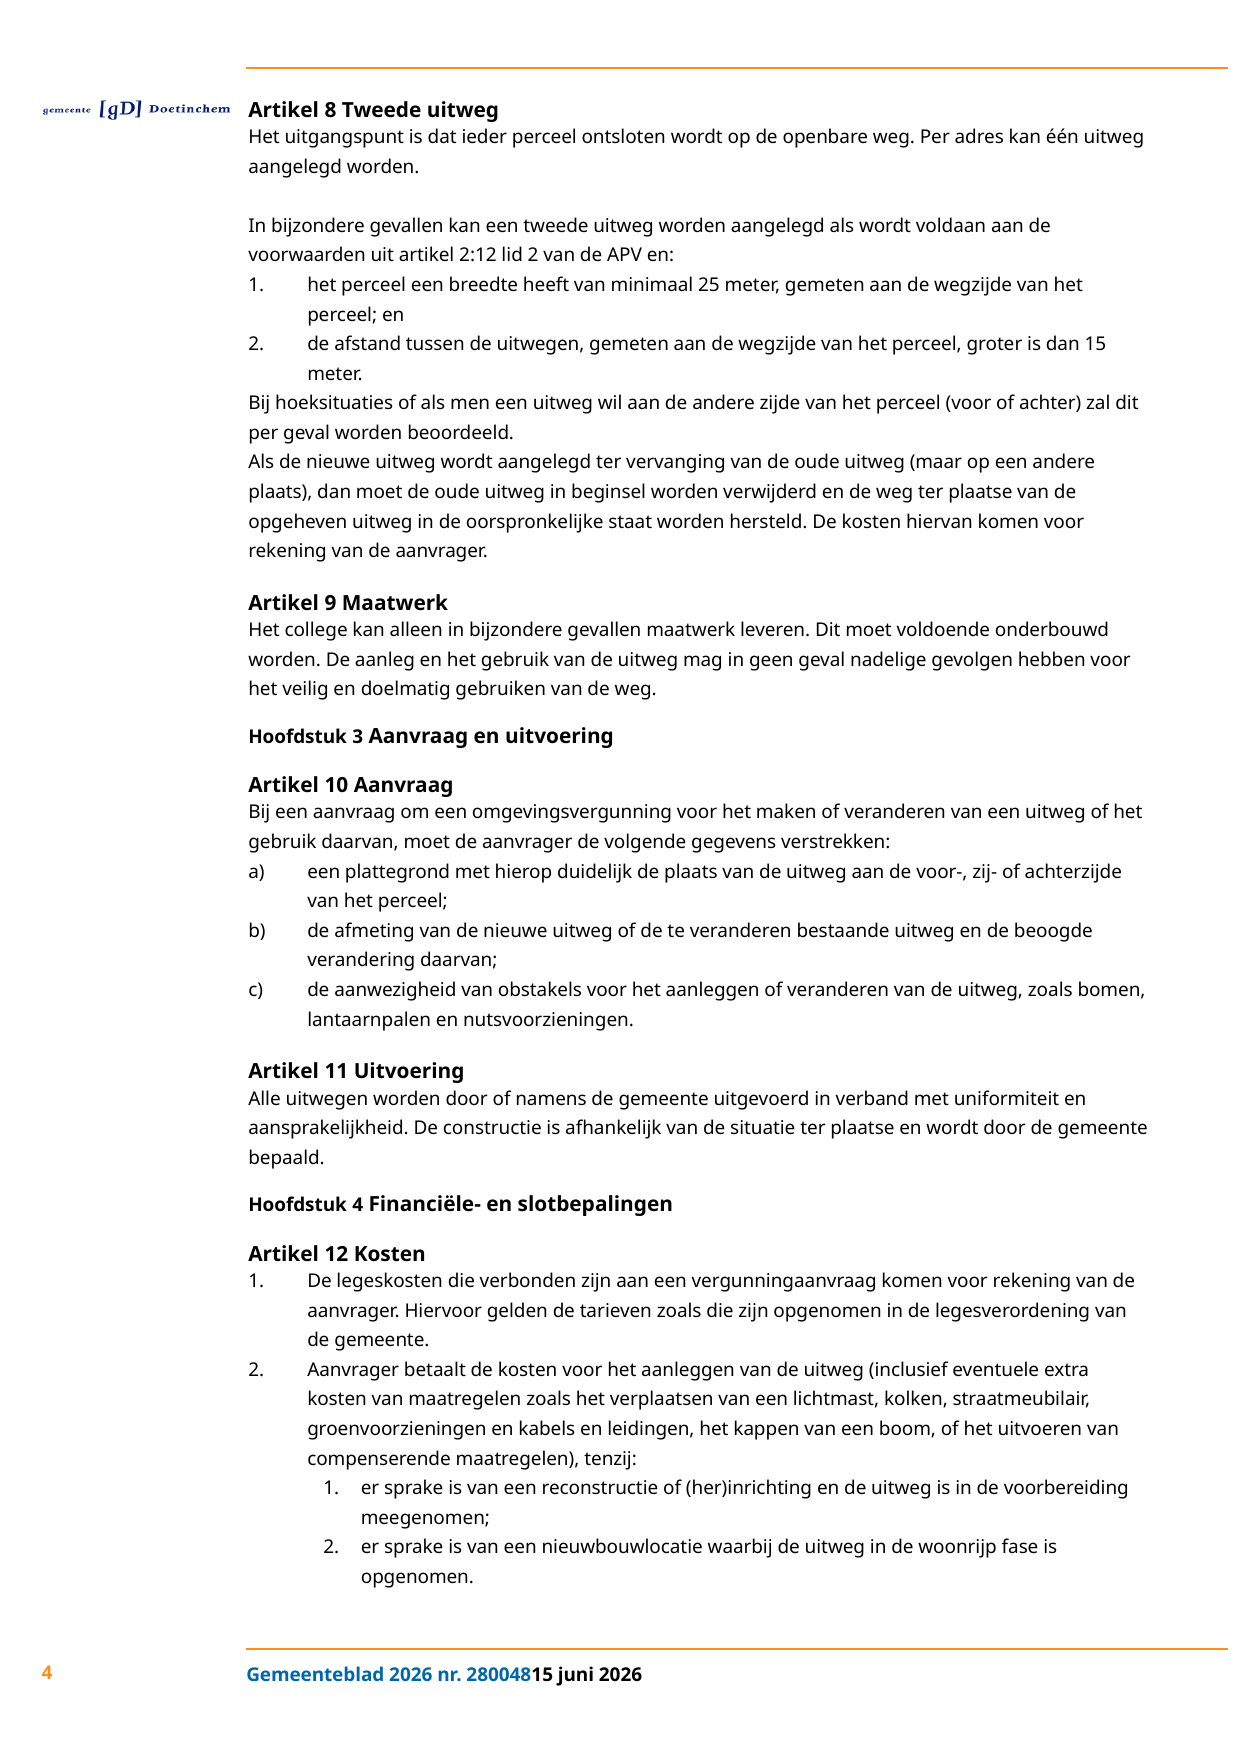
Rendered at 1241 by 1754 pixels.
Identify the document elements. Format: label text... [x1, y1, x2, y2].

text Artikel 10 Aanvraag [248, 770, 1152, 799]
list het perceel een breedte heeft van minimaal 25 meter, gemeten aan de wegzijde van het perceel; en [248, 271, 1152, 326]
list Aanvrager betaalt de kosten voor het aanleggen van de uitweg (inclusief eventuele extra kosten van maatregelen zoals het verplaatsen van een lichtmast, kolken, straatmeubilair, groenvoorzieningen en kabels en leidingen, het kappen van een boom, of het uitvoeren van compenserende maatregelen), tenzij: [248, 1356, 1152, 1470]
text Het college kan alleen in bijzondere gevallen maatwerk leveren. Dit moet voldoende onderbouwd worden. De aanleg en het gebruik van de uitweg mag in geen geval nadelige gevolgen hebben voor het veilig en doelmatig gebruiken van de weg. [248, 616, 1152, 701]
text Hoofdstuk 4 Financiële- en slotbepalingen [248, 1189, 1152, 1218]
picture [41, 47, 231, 172]
text Het uitgangspunt is dat ieder perceel ontsloten wordt op de openbare weg. Per adres kan één uitweg aangelegd worden. [248, 123, 1152, 178]
text Artikel 9 Maatwerk [248, 588, 1152, 616]
text Artikel 12 Kosten [248, 1239, 1152, 1267]
text Bij hoeksituaties of als men een uitweg wil aan de andere zijde van het perceel (voor of achter) zal dit per geval worden beoordeeld. [248, 389, 1152, 445]
text Artikel 8 Tweede uitweg [248, 95, 1152, 123]
text Artikel 11 Uitvoering [248, 1056, 1152, 1085]
text Hoofdstuk 3 Aanvraag en uitvoering [248, 721, 1152, 749]
list de aanwezigheid van obstakels voor het aanleggen of veranderen van de uitweg, zoals bomen, lantaarnpalen en nutsvoorzieningen. [248, 976, 1152, 1032]
list er sprake is van een reconstructie of (her)inrichting en de uitweg is in de voorbereiding meegenomen; [323, 1474, 1152, 1529]
text Bij een aanvraag om een omgevingsvergunning voor het maken of veranderen van een uitweg of het gebruik daarvan, moet de aanvrager de volgende gegevens verstrekken: [248, 799, 1152, 854]
text Alle uitwegen worden door of namens de gemeente uitgevoerd in verband met uniformiteit en aansprakelijkheid. De constructie is afhankelijk van de situatie ter plaatse en wordt door de gemeente bepaald. [248, 1085, 1152, 1169]
text In bijzondere gevallen kan een tweede uitweg worden aangelegd als wordt voldaan aan de voorwaarden uit artikel 2:12 lid 2 van de APV en: [248, 212, 1152, 267]
list De legeskosten die verbonden zijn aan een vergunningaanvraag komen voor rekening van de aanvrager. Hiervoor gelden de tarieven zoals die zijn opgenomen in de legesverordening van de gemeente. [248, 1267, 1152, 1352]
list een plattegrond met hierop duidelijk de plaats van de uitweg aan de voor-, zij- of achterzijde van het perceel; [248, 858, 1152, 913]
text Als de nieuwe uitweg wordt aangelegd ter vervanging van de oude uitweg (maar op een andere plaats), dan moet de oude uitweg in beginsel worden verwijderd en de weg ter plaatse van de opgeheven uitweg in de oorspronkelijke staat worden hersteld. De kosten hiervan komen voor rekening van de aanvrager. [248, 449, 1152, 563]
list er sprake is van een nieuwbouwlocatie waarbij de uitweg in de woonrijp fase is opgenomen. [323, 1533, 1152, 1589]
list de afmeting van de nieuwe uitweg of de te veranderen bestaande uitweg en de beoogde verandering daarvan; [248, 917, 1152, 972]
list de afstand tussen de uitwegen, gemeten aan de wegzijde van het perceel, groter is dan 15 meter. [248, 330, 1152, 386]
